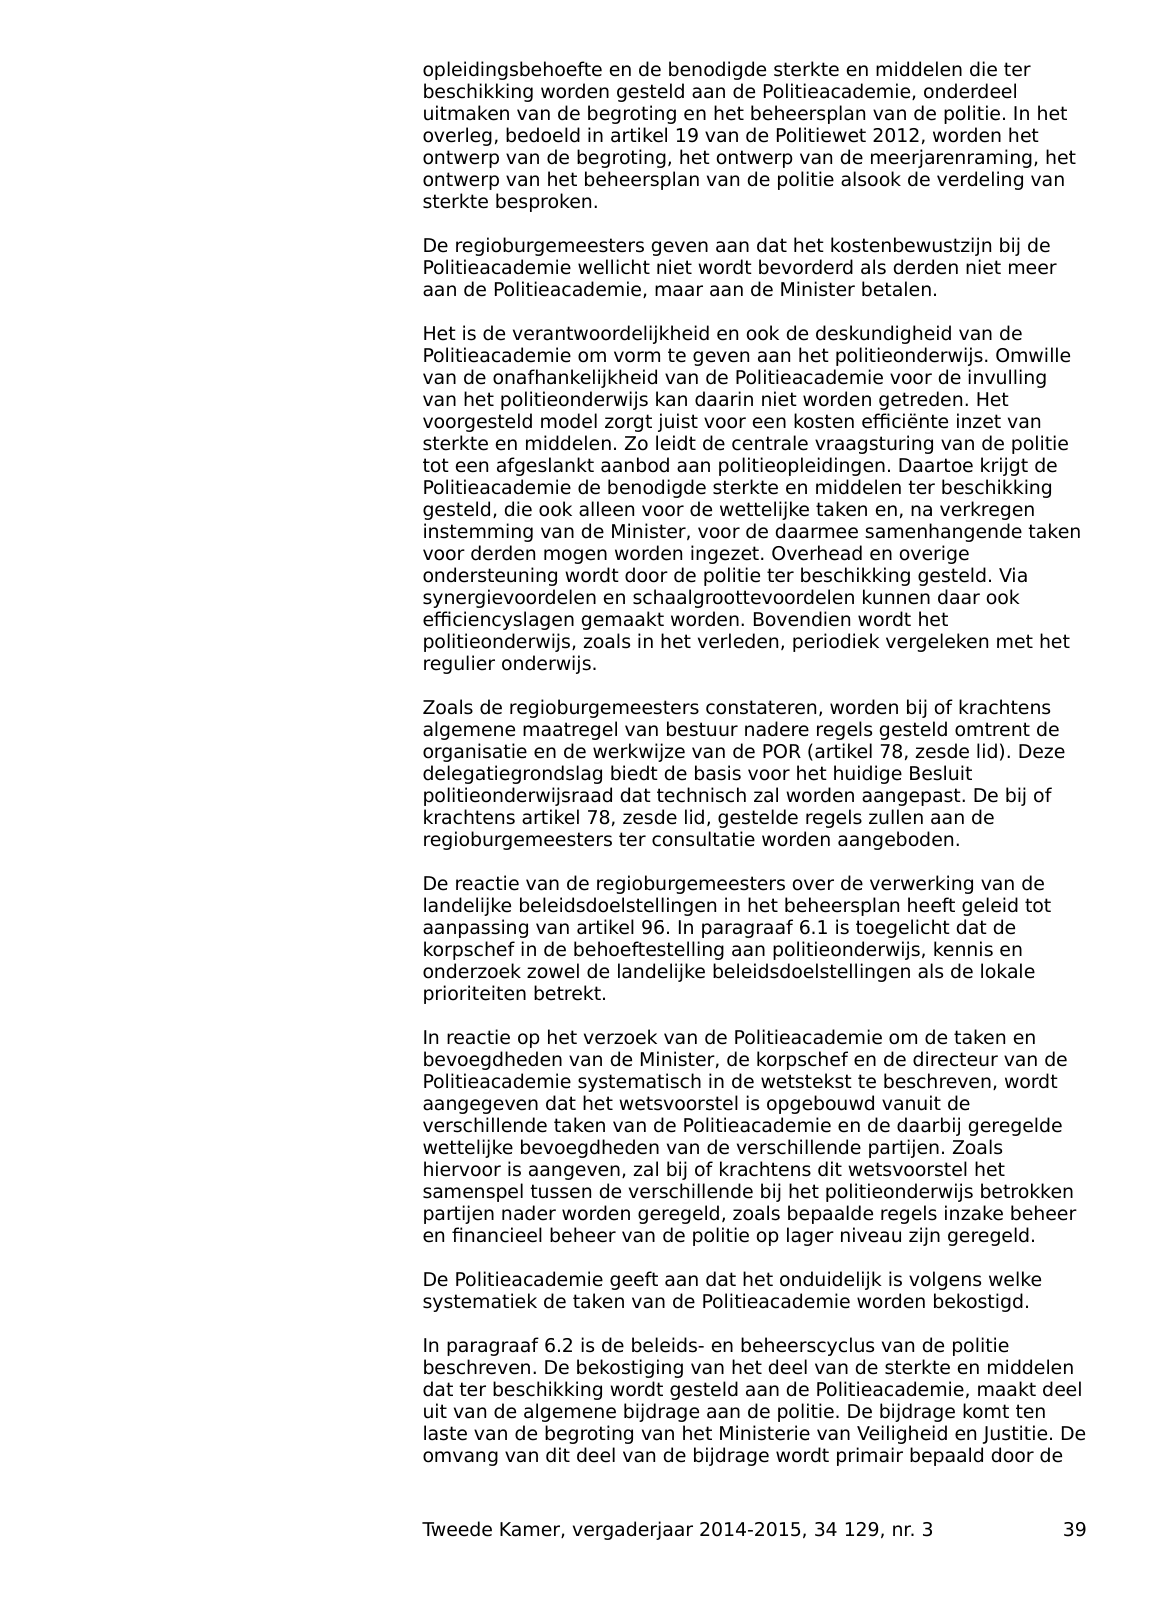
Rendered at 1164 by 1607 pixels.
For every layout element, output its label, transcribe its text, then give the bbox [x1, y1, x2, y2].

text De regioburgemeesters geven aan dat het kostenbewustzijn bij de Politieacademie wellicht niet wordt bevorderd als derden niet meer aan de Politieacademie, maar aan de Minister betalen. [422, 235, 1087, 301]
text Het is de verantwoordelijkheid en ook de deskundigheid van de Politieacademie om vorm te geven aan het politieonderwijs. Omwille van de onafhankelijkheid van de Politieacademie voor de invulling van het politieonderwijs kan daarin niet worden getreden. Het voorgesteld model zorgt juist voor een kosten efficiënte inzet van sterkte en middelen. Zo leidt de centrale vraagsturing van de politie tot een afgeslankt aanbod aan politieopleidingen. Daartoe krijgt de Politieacademie de benodigde sterkte en middelen ter beschikking gesteld, die ook alleen voor de wettelijke taken en, na verkregen instemming van de Minister, voor de daarmee samenhangende taken voor derden mogen worden ingezet. Overhead en overige ondersteuning wordt door de politie ter beschikking gesteld. Via synergievoordelen en schaalgroottevoordelen kunnen daar ook efficiencyslagen gemaakt worden. Bovendien wordt het politieonderwijs, zoals in het verleden, periodiek vergeleken met het regulier onderwijs. [422, 323, 1087, 675]
text In reactie op het verzoek van de Politieacademie om de taken en bevoegdheden van de Minister, de korpschef en de directeur van de Politieacademie systematisch in de wetstekst te beschreven, wordt aangegeven dat het wetsvoorstel is opgebouwd vanuit de verschillende taken van de Politieacademie en de daarbij geregelde wettelijke bevoegdheden van de verschillende partijen. Zoals hiervoor is aangeven, zal bij of krachtens dit wetsvoorstel het samenspel tussen de verschillende bij het politieonderwijs betrokken partijen nader worden geregeld, zoals bepaalde regels inzake beheer en financieel beheer van de politie op lager niveau zijn geregeld. [422, 1027, 1087, 1247]
text opleidingsbehoefte en de benodigde sterkte en middelen die ter beschikking worden gesteld aan de Politieacademie, onderdeel uitmaken van de begroting en het beheersplan van de politie. In het overleg, bedoeld in artikel 19 van de Politiewet 2012, worden het ontwerp van de begroting, het ontwerp van de meerjarenraming, het ontwerp van het beheersplan van de politie alsook de verdeling van sterkte besproken. [422, 59, 1087, 213]
text In paragraaf 6.2 is de beleids- en beheerscyclus van de politie beschreven. De bekostiging van het deel van de sterkte en middelen dat ter beschikking wordt gesteld aan de Politieacademie, maakt deel uit van de algemene bijdrage aan de politie. De bijdrage komt ten laste van de begroting van het Ministerie van Veiligheid en Justitie. De omvang van dit deel van de bijdrage wordt primair bepaald door de [422, 1335, 1087, 1467]
text De reactie van de regioburgemeesters over de verwerking van de landelijke beleidsdoelstellingen in het beheersplan heeft geleid tot aanpassing van artikel 96. In paragraaf 6.1 is toegelicht dat de korpschef in de behoeftestelling aan politieonderwijs, kennis en onderzoek zowel de landelijke beleidsdoelstellingen als de lokale prioriteiten betrekt. [422, 873, 1087, 1005]
text Zoals de regioburgemeesters constateren, worden bij of krachtens algemene maatregel van bestuur nadere regels gesteld omtrent de organisatie en de werkwijze van de POR (artikel 78, zesde lid). Deze delegatiegrondslag biedt de basis voor het huidige Besluit politieonderwijsraad dat technisch zal worden aangepast. De bij of krachtens artikel 78, zesde lid, gestelde regels zullen aan de regioburgemeesters ter consultatie worden aangeboden. [422, 697, 1087, 851]
text De Politieacademie geeft aan dat het onduidelijk is volgens welke systematiek de taken van de Politieacademie worden bekostigd. [422, 1269, 1087, 1313]
